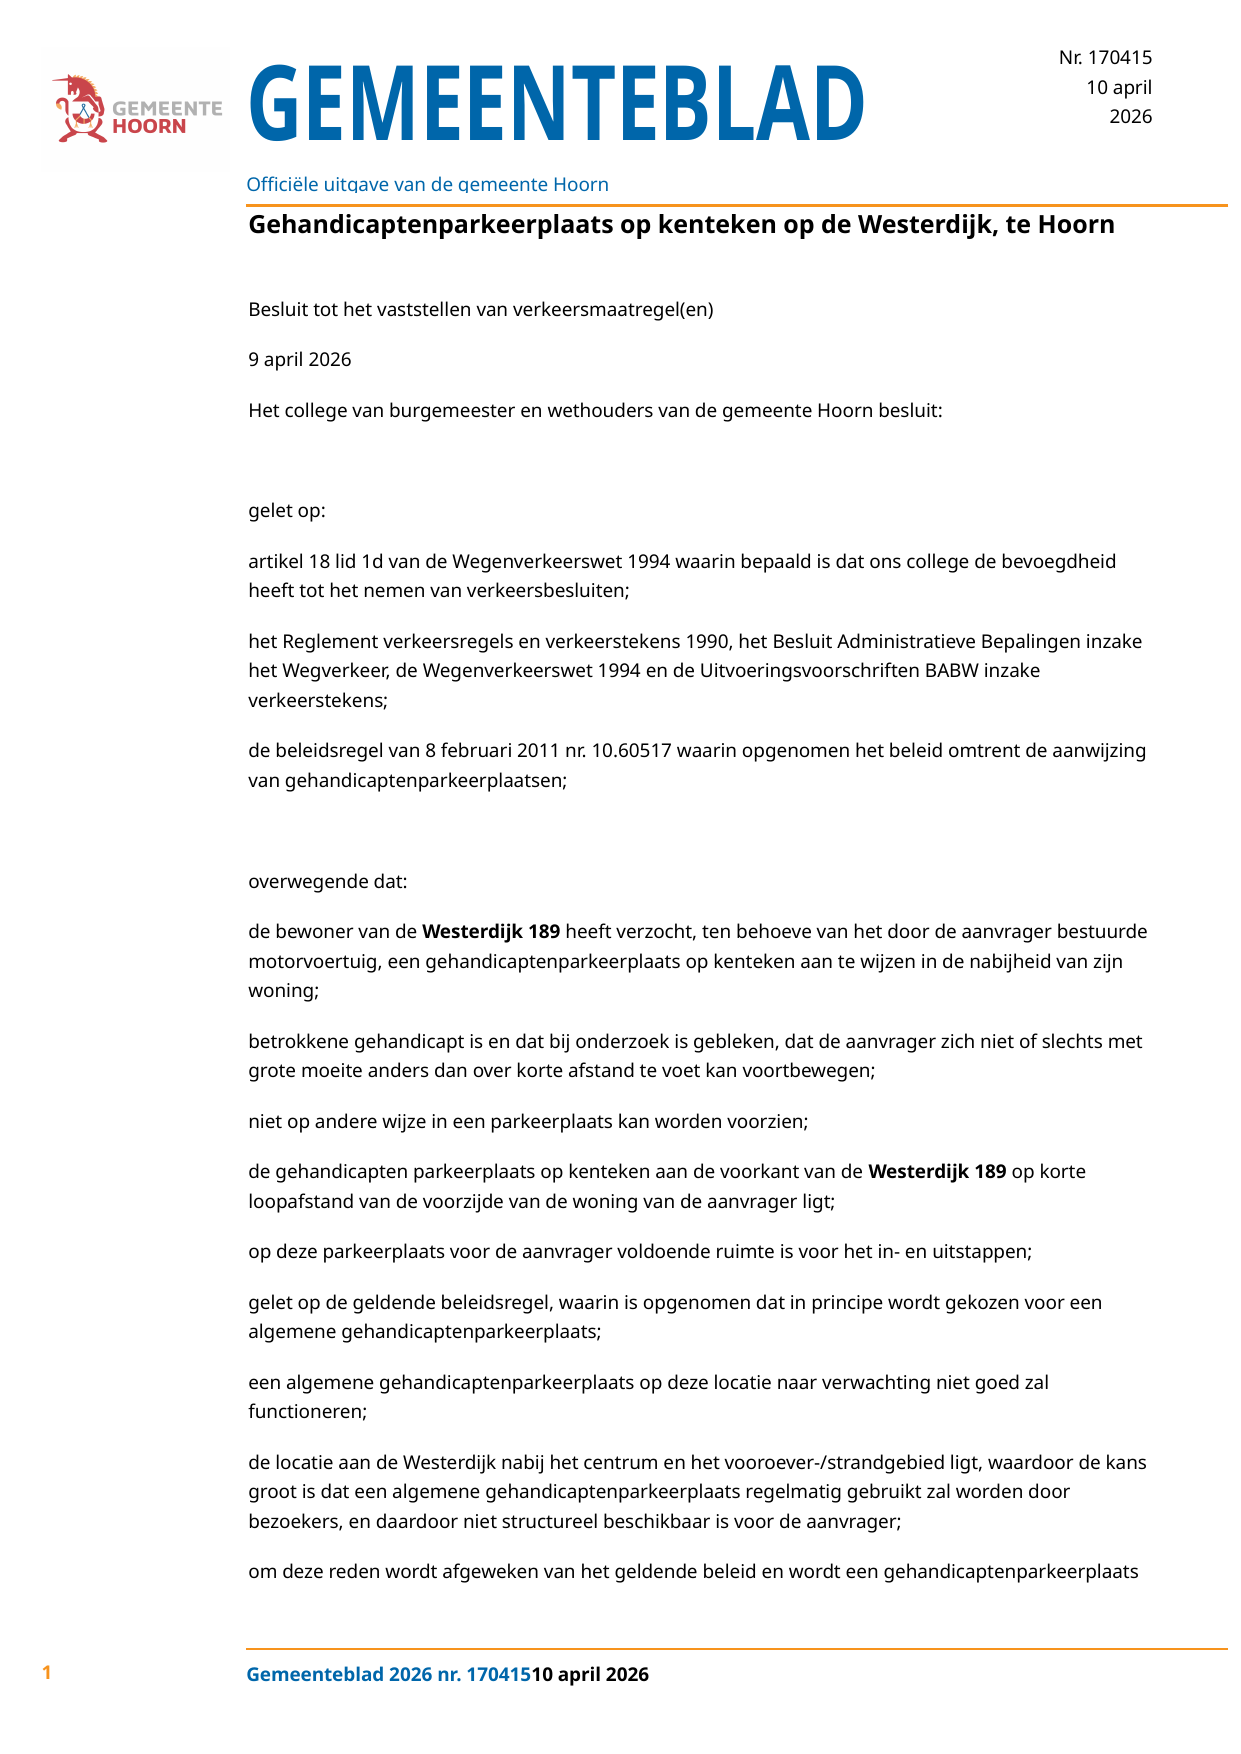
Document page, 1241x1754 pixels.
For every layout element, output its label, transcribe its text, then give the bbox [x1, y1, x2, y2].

text een algemene gehandicaptenparkeerplaats op deze locatie naar verwachting niet goed zal functioneren; [248, 1369, 1152, 1424]
text overwegende dat: [248, 868, 1152, 894]
text Besluit tot het vaststellen van verkeersmaatregel(en) [248, 296, 1152, 322]
text gelet op de geldende beleidsregel, waarin is opgenomen dat in principe wordt gekozen voor een algemene gehandicaptenparkeerplaats; [248, 1289, 1152, 1344]
text 9 april 2026 [248, 346, 1152, 372]
text de beleidsregel van 8 februari 2011 nr. 10.60517 waarin opgenomen het beleid omtrent de aanwijzing van gehandicaptenparkeerplaatsen; [248, 738, 1152, 793]
text gelet op: [248, 498, 1152, 523]
text artikel 18 lid 1d van de Wegenverkeerswet 1994 waarin bepaald is dat ons college de bevoegdheid heeft tot het nemen van verkeersbesluiten; [248, 548, 1152, 603]
text Het college van burgemeester en wethouders van de gemeente Hoorn besluit: [248, 397, 1152, 423]
picture [41, 47, 231, 172]
text Gehandicaptenparkeerplaats op kenteken op de Westerdijk, te Hoorn [248, 207, 1152, 241]
text op deze parkeerplaats voor de aanvrager voldoende ruimte is voor het in- en uitstappen; [248, 1238, 1152, 1264]
text de gehandicapten parkeerplaats op kenteken aan de voorkant van de Westerdijk 189 op korte loopafstand van de voorzijde van de woning van de aanvrager ligt; [248, 1158, 1152, 1214]
text betrokkene gehandicapt is en dat bij onderzoek is gebleken, dat de aanvrager zich niet of slechts met grote moeite anders dan over korte afstand te voet kan voortbewegen; [248, 1028, 1152, 1083]
text het Reglement verkeersregels en verkeerstekens 1990, het Besluit Administratieve Bepalingen inzake het Wegverkeer, de Wegenverkeerswet 1994 en de Uitvoeringsvoorschriften BABW inzake verkeerstekens; [248, 628, 1152, 713]
text de bewoner van de Westerdijk 189 heeft verzocht, ten behoeve van het door de aanvrager bestuurde motorvoertuig, een gehandicaptenparkeerplaats op kenteken aan te wijzen in de nabijheid van zijn woning; [248, 918, 1152, 1003]
text de locatie aan de Westerdijk nabij het centrum en het vooroever-/strandgebied ligt, waardoor de kans groot is dat een algemene gehandicaptenparkeerplaats regelmatig gebruikt zal worden door bezoekers, en daardoor niet structureel beschikbaar is voor de aanvrager; [248, 1449, 1152, 1534]
text om deze reden wordt afgeweken van het geldende beleid en wordt een gehandicaptenparkeerplaats [248, 1558, 1152, 1584]
text niet op andere wijze in een parkeerplaats kan worden voorzien; [248, 1108, 1152, 1134]
